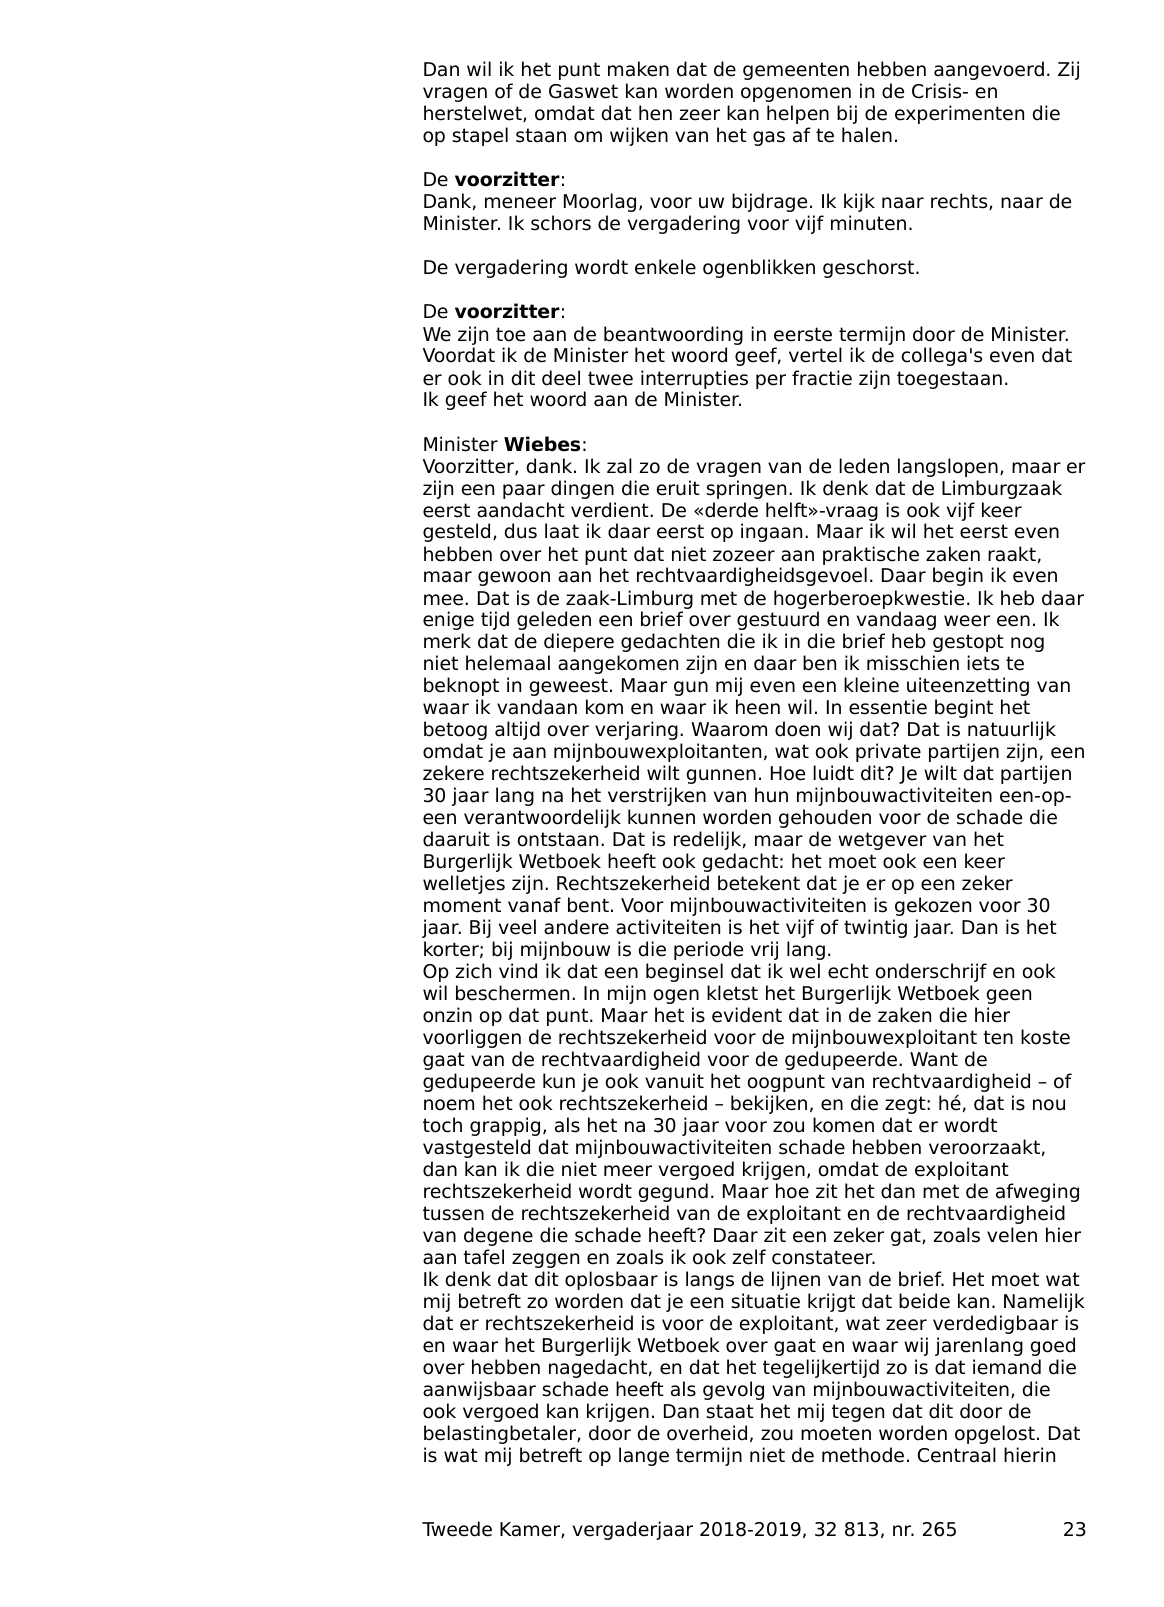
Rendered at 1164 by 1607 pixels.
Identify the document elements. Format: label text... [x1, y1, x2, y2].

text We zijn toe aan de beantwoording in eerste termijn door de Minister. Voordat ik de Minister het woord geef, vertel ik de collega's even dat er ook in dit deel twee interrupties per fractie zijn toegestaan. [422, 323, 1087, 389]
text Dank, meneer Moorlag, voor uw bijdrage. Ik kijk naar rechts, naar de Minister. Ik schors de vergadering voor vijf minuten. [422, 191, 1087, 235]
text De voorzitter: [422, 301, 1087, 323]
text Op zich vind ik dat een beginsel dat ik wel echt onderschrijf en ook wil beschermen. In mijn ogen kletst het Burgerlijk Wetboek geen onzin op dat punt. Maar het is evident dat in de zaken die hier voorliggen de rechtszekerheid voor de mijnbouwexploitant ten koste gaat van de rechtvaardigheid voor de gedupeerde. Want de gedupeerde kun je ook vanuit het oogpunt van rechtvaardigheid – of noem het ook rechtszekerheid – bekijken, en die zegt: hé, dat is nou toch grappig, als het na 30 jaar voor zou komen dat er wordt vastgesteld dat mijnbouwactiviteiten schade hebben veroorzaakt, dan kan ik die niet meer vergoed krijgen, omdat de exploitant rechtszekerheid wordt gegund. Maar hoe zit het dan met de afweging tussen de rechtszekerheid van de exploitant en de rechtvaardigheid van degene die schade heeft? Daar zit een zeker gat, zoals velen hier aan tafel zeggen en zoals ik ook zelf constateer. [422, 961, 1087, 1269]
text Dan wil ik het punt maken dat de gemeenten hebben aangevoerd. Zij vragen of de Gaswet kan worden opgenomen in de Crisis- en herstelwet, omdat dat hen zeer kan helpen bij de experimenten die op stapel staan om wijken van het gas af te halen. [422, 59, 1087, 147]
text Voorzitter, dank. Ik zal zo de vragen van de leden langslopen, maar er zijn een paar dingen die eruit springen. Ik denk dat de Limburgzaak eerst aandacht verdient. De «derde helft»-vraag is ook vijf keer gesteld, dus laat ik daar eerst op ingaan. Maar ik wil het eerst even hebben over het punt dat niet zozeer aan praktische zaken raakt, maar gewoon aan het rechtvaardigheidsgevoel. Daar begin ik even mee. Dat is de zaak-Limburg met de hogerberoepkwestie. Ik heb daar enige tijd geleden een brief over gestuurd en vandaag weer een. Ik merk dat de diepere gedachten die ik in die brief heb gestopt nog niet helemaal aangekomen zijn en daar ben ik misschien iets te beknopt in geweest. Maar gun mij even een kleine uiteenzetting van waar ik vandaan kom en waar ik heen wil. In essentie begint het betoog altijd over verjaring. Waarom doen wij dat? Dat is natuurlijk omdat je aan mijnbouwexploitanten, wat ook private partijen zijn, een zekere rechtszekerheid wilt gunnen. Hoe luidt dit? Je wilt dat partijen 30 jaar lang na het verstrijken van hun mijnbouwactiviteiten een-op-een verantwoordelijk kunnen worden gehouden voor de schade die daaruit is ontstaan. Dat is redelijk, maar de wetgever van het Burgerlijk Wetboek heeft ook gedacht: het moet ook een keer welletjes zijn. Rechtszekerheid betekent dat je er op een zeker moment vanaf bent. Voor mijnbouwactiviteiten is gekozen voor 30 jaar. Bij veel andere activiteiten is het vijf of twintig jaar. Dan is het korter; bij mijnbouw is die periode vrij lang. [422, 456, 1087, 961]
text Ik geef het woord aan de Minister. [422, 389, 1087, 411]
text Minister Wiebes: [422, 433, 1087, 456]
text De vergadering wordt enkele ogenblikken geschorst. [422, 257, 1087, 279]
text De voorzitter: [422, 169, 1087, 191]
text Ik denk dat dit oplosbaar is langs de lijnen van de brief. Het moet wat mij betreft zo worden dat je een situatie krijgt dat beide kan. Namelijk dat er rechtszekerheid is voor de exploitant, wat zeer verdedigbaar is en waar het Burgerlijk Wetboek over gaat en waar wij jarenlang goed over hebben nagedacht, en dat het tegelijkertijd zo is dat iemand die aanwijsbaar schade heeft als gevolg van mijnbouwactiviteiten, die ook vergoed kan krijgen. Dan staat het mij tegen dat dit door de belastingbetaler, door de overheid, zou moeten worden opgelost. Dat is wat mij betreft op lange termijn niet de methode. Centraal hierin [422, 1269, 1087, 1467]
